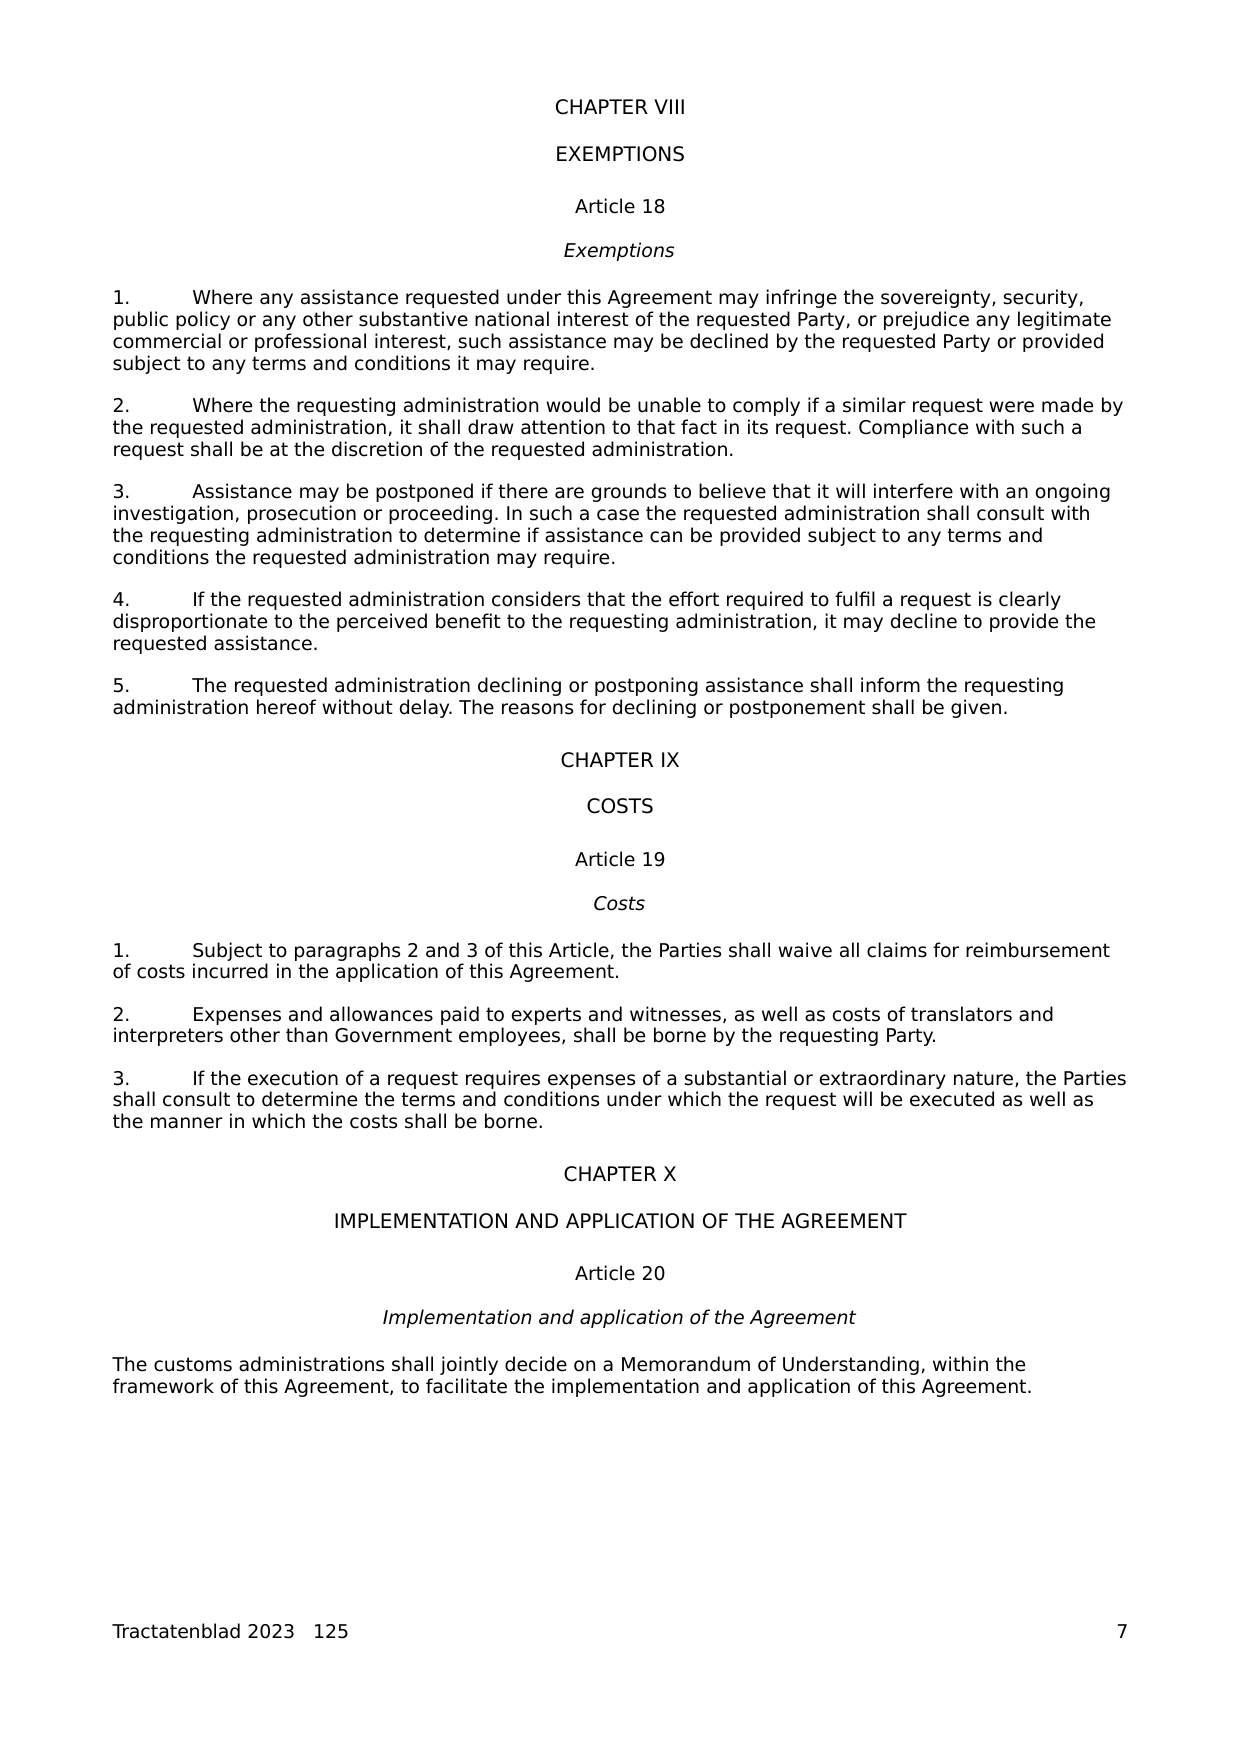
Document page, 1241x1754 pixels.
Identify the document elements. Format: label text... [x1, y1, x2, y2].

subtitle CHAPTER VIII EXEMPTIONS [112, 96, 1128, 166]
text 2. Expenses and allowances paid to experts and witnesses, as well as costs of translators and interpreters other than Government employees, shall be borne by the requesting Party. [112, 1003, 1128, 1047]
text 2. Where the requesting administration would be unable to comply if a similar request were made by the requested administration, it shall draw attention to that fact in its request. Compliance with such a request shall be at the discretion of the requested administration. [112, 395, 1128, 461]
text 3. Assistance may be postponed if there are grounds to believe that it will interfere with an ongoing investigation, prosecution or proceeding. In such a case the requested administration shall consult with the requesting administration to determine if assistance can be provided subject to any terms and conditions the requested administration may require. [112, 481, 1128, 569]
subtitle CHAPTER X IMPLEMENTATION AND APPLICATION OF THE AGREEMENT [112, 1163, 1128, 1233]
subtitle Article 19 Costs [112, 848, 1128, 914]
subtitle Article 20 Implementation and application of the Agreement [112, 1263, 1128, 1329]
subtitle CHAPTER IX COSTS [112, 748, 1128, 818]
text 4. If the requested administration considers that the effort required to fulfil a request is clearly disproportionate to the perceived benefit to the requesting administration, it may decline to provide the requested assistance. [112, 589, 1128, 654]
text 1. Subject to paragraphs 2 and 3 of this Article, the Parties shall waive all claims for reimbursement of costs incurred in the application of this Agreement. [112, 939, 1128, 983]
text The customs administrations shall jointly decide on a Memorandum of Understanding, within the framework of this Agreement, to facilitate the implementation and application of this Agreement. [112, 1354, 1128, 1398]
text 1. Where any assistance requested under this Agreement may infringe the sovereignty, security, public policy or any other substantive national interest of the requested Party, or prejudice any legitimate commercial or professional interest, such assistance may be declined by the requested Party or provided subject to any terms and conditions it may require. [112, 287, 1128, 375]
text 3. If the execution of a request requires expenses of a substantial or extraordinary nature, the Parties shall consult to determine the terms and conditions under which the request will be executed as well as the manner in which the costs shall be borne. [112, 1067, 1128, 1133]
text 5. The requested administration declining or postponing assistance shall inform the requesting administration hereof without delay. The reasons for declining or postponement shall be given. [112, 674, 1128, 718]
subtitle Article 18 Exemptions [112, 196, 1128, 262]
